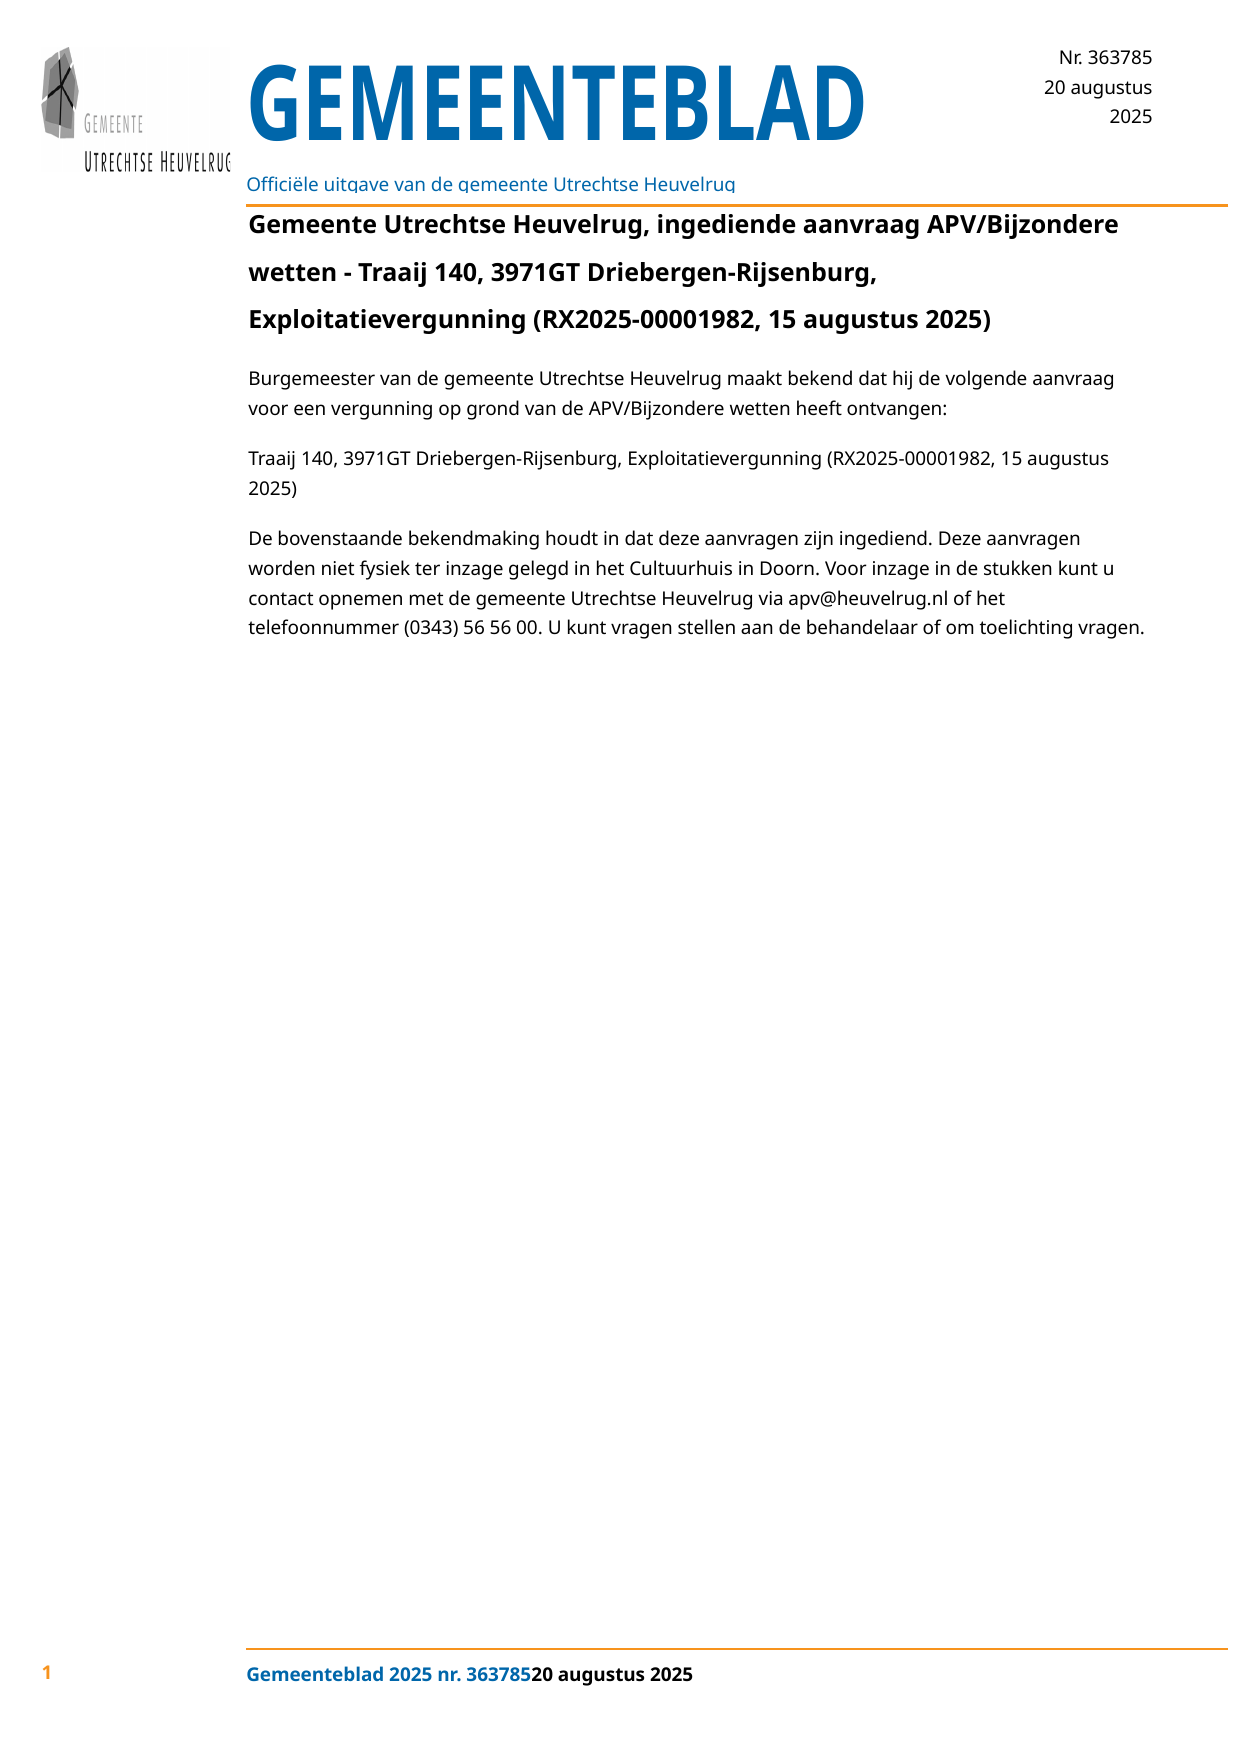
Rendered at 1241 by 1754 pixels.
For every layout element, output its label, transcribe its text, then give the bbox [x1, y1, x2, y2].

text Traaij 140, 3971GT Driebergen-Rijsenburg, Exploitatievergunning (RX2025-00001982, 15 augustus 2025) [248, 446, 1152, 501]
text De bovenstaande bekendmaking houdt in dat deze aanvragen zijn ingediend. Deze aanvragen worden niet fysiek ter inzage gelegd in het Cultuurhuis in Doorn. Voor inzage in de stukken kunt u contact opnemen met de gemeente Utrechtse Heuvelrug via apv@heuvelrug.nl of het telefoonnummer (0343) 56 56 00. U kunt vragen stellen aan de behandelaar of om toelichting vragen. [248, 526, 1152, 640]
text Burgemeester van de gemeente Utrechtse Heuvelrug maakt bekend dat hij de volgende aanvraag voor een vergunning op grond van de APV/Bijzondere wetten heeft ontvangen: [248, 366, 1152, 421]
picture [41, 47, 231, 172]
text Gemeente Utrechtse Heuvelrug, ingediende aanvraag APV/Bijzondere wetten - Traaij 140, 3971GT Driebergen-Rijsenburg, Exploitatievergunning (RX2025-00001982, 15 augustus 2025) [248, 207, 1152, 336]
